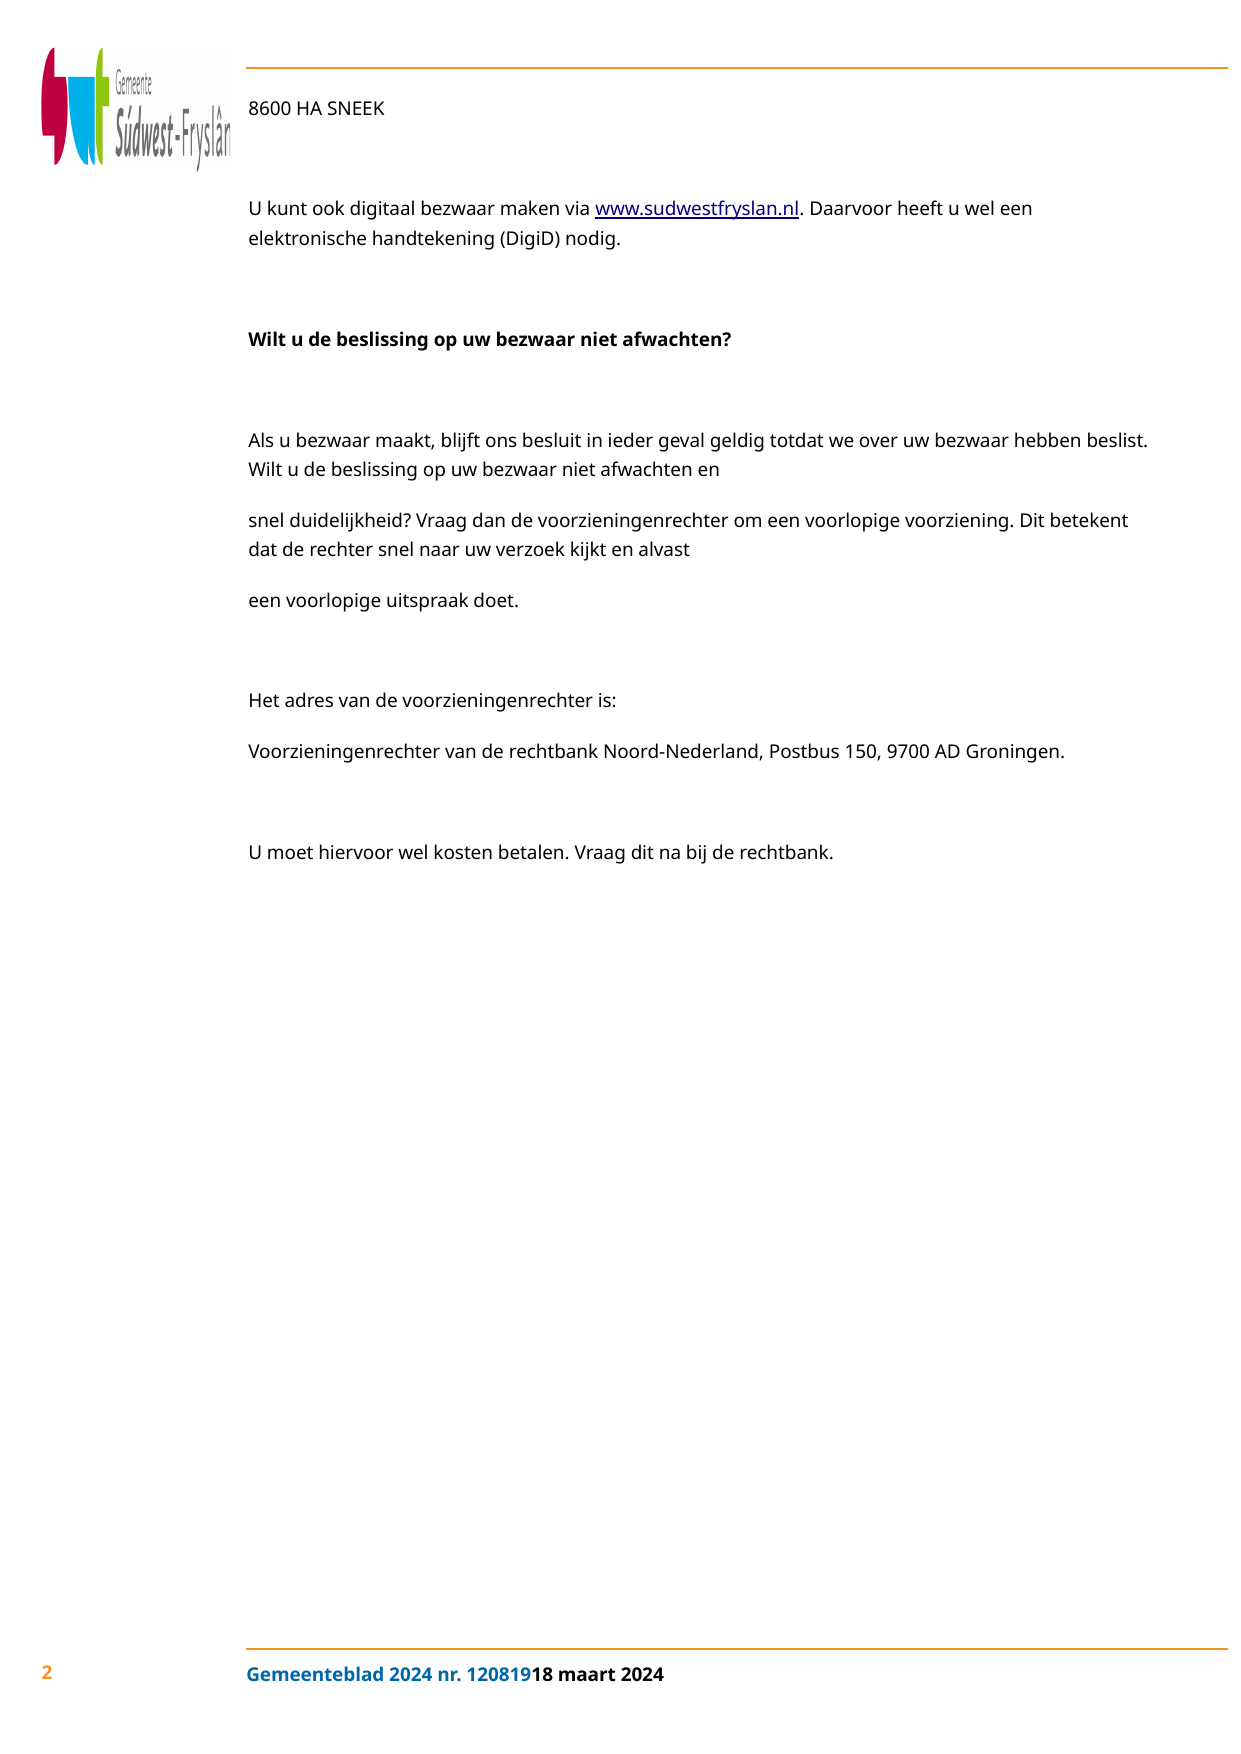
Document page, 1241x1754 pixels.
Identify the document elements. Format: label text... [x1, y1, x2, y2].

text een voorlopige uitspraak doet. [248, 587, 1152, 613]
picture [41, 47, 231, 172]
text Wilt u de beslissing op uw bezwaar niet afwachten? [248, 326, 1152, 352]
text U moet hiervoor wel kosten betalen. Vraag dit na bij de rechtbank. [248, 839, 1152, 865]
text U kunt ook digitaal bezwaar maken via www.sudwestfryslan.nl. Daarvoor heeft u wel een elektronische handtekening (DigiD) nodig. [248, 196, 1152, 251]
text 8600 HA SNEEK [248, 95, 1152, 121]
text Voorzieningenrechter van de rechtbank Noord-Nederland, Postbus 150, 9700 AD Groningen. [248, 738, 1152, 764]
text Als u bezwaar maakt, blijft ons besluit in ieder geval geldig totdat we over uw bezwaar hebben beslist. Wilt u de beslissing op uw bezwaar niet afwachten en [248, 427, 1152, 482]
text snel duidelijkheid? Vraag dan de voorzieningenrechter om een voorlopige voorziening. Dit betekent dat de rechter snel naar uw verzoek kijkt en alvast [248, 507, 1152, 562]
text Het adres van de voorzieningenrechter is: [248, 688, 1152, 713]
